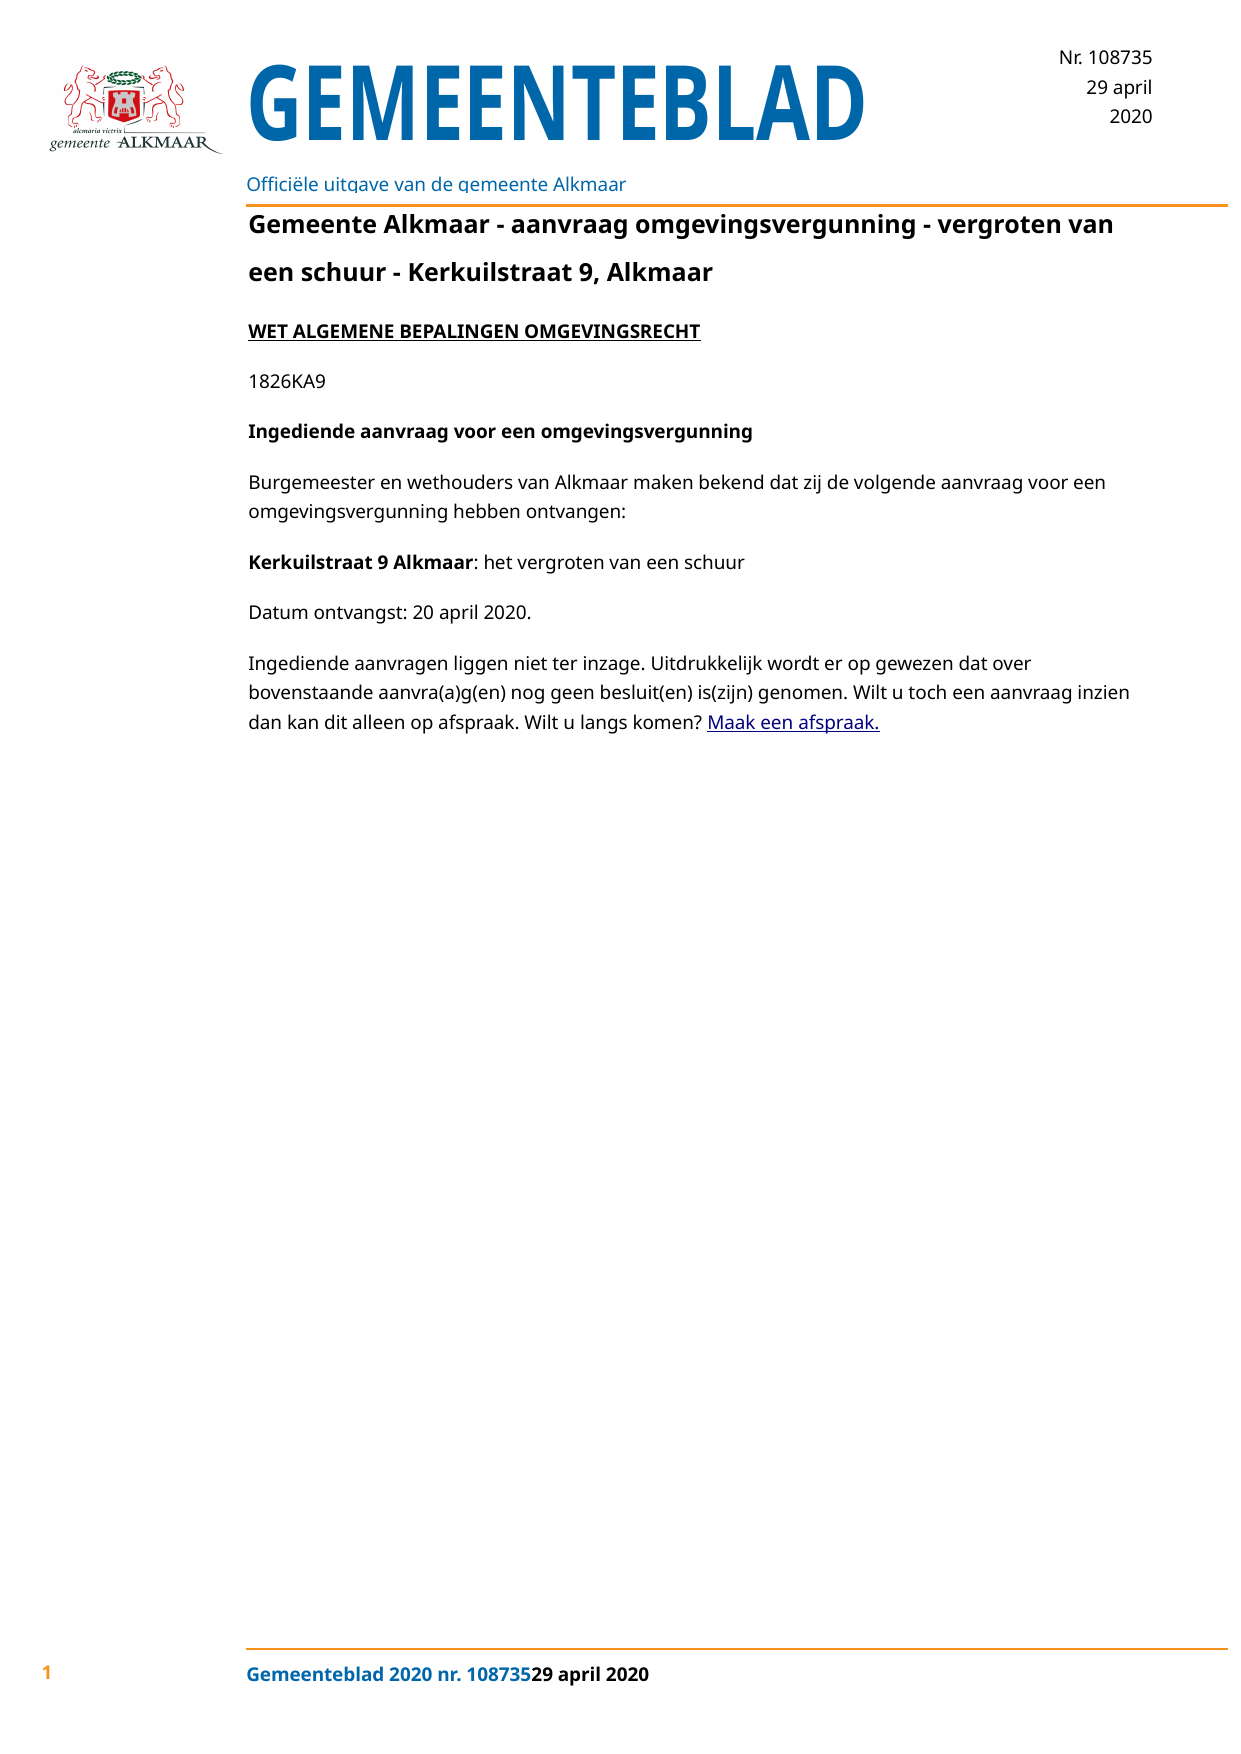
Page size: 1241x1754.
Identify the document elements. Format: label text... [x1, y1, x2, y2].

text Kerkuilstraat 9 Alkmaar: het vergroten van een schuur [248, 549, 1152, 575]
text WET ALGEMENE BEPALINGEN OMGEVINGSRECHT [248, 318, 1152, 344]
text Ingediende aanvragen liggen niet ter inzage. Uitdrukkelijk wordt er op gewezen dat over bovenstaande aanvra(a)g(en) nog geen besluit(en) is(zijn) genomen. Wilt u toch een aanvraag inzien dan kan dit alleen op afspraak. Wilt u langs komen? Maak een afspraak. [248, 650, 1152, 735]
text 1826KA9 [248, 368, 1152, 394]
text Gemeente Alkmaar - aanvraag omgevingsvergunning - vergroten van een schuur - Kerkuilstraat 9, Alkmaar [248, 207, 1152, 288]
picture [41, 47, 231, 172]
text Ingediende aanvraag voor een omgevingsvergunning [248, 419, 1152, 444]
text Datum ontvangst: 20 april 2020. [248, 599, 1152, 625]
text Burgemeester en wethouders van Alkmaar maken bekend dat zij de volgende aanvraag voor een omgevingsvergunning hebben ontvangen: [248, 469, 1152, 524]
